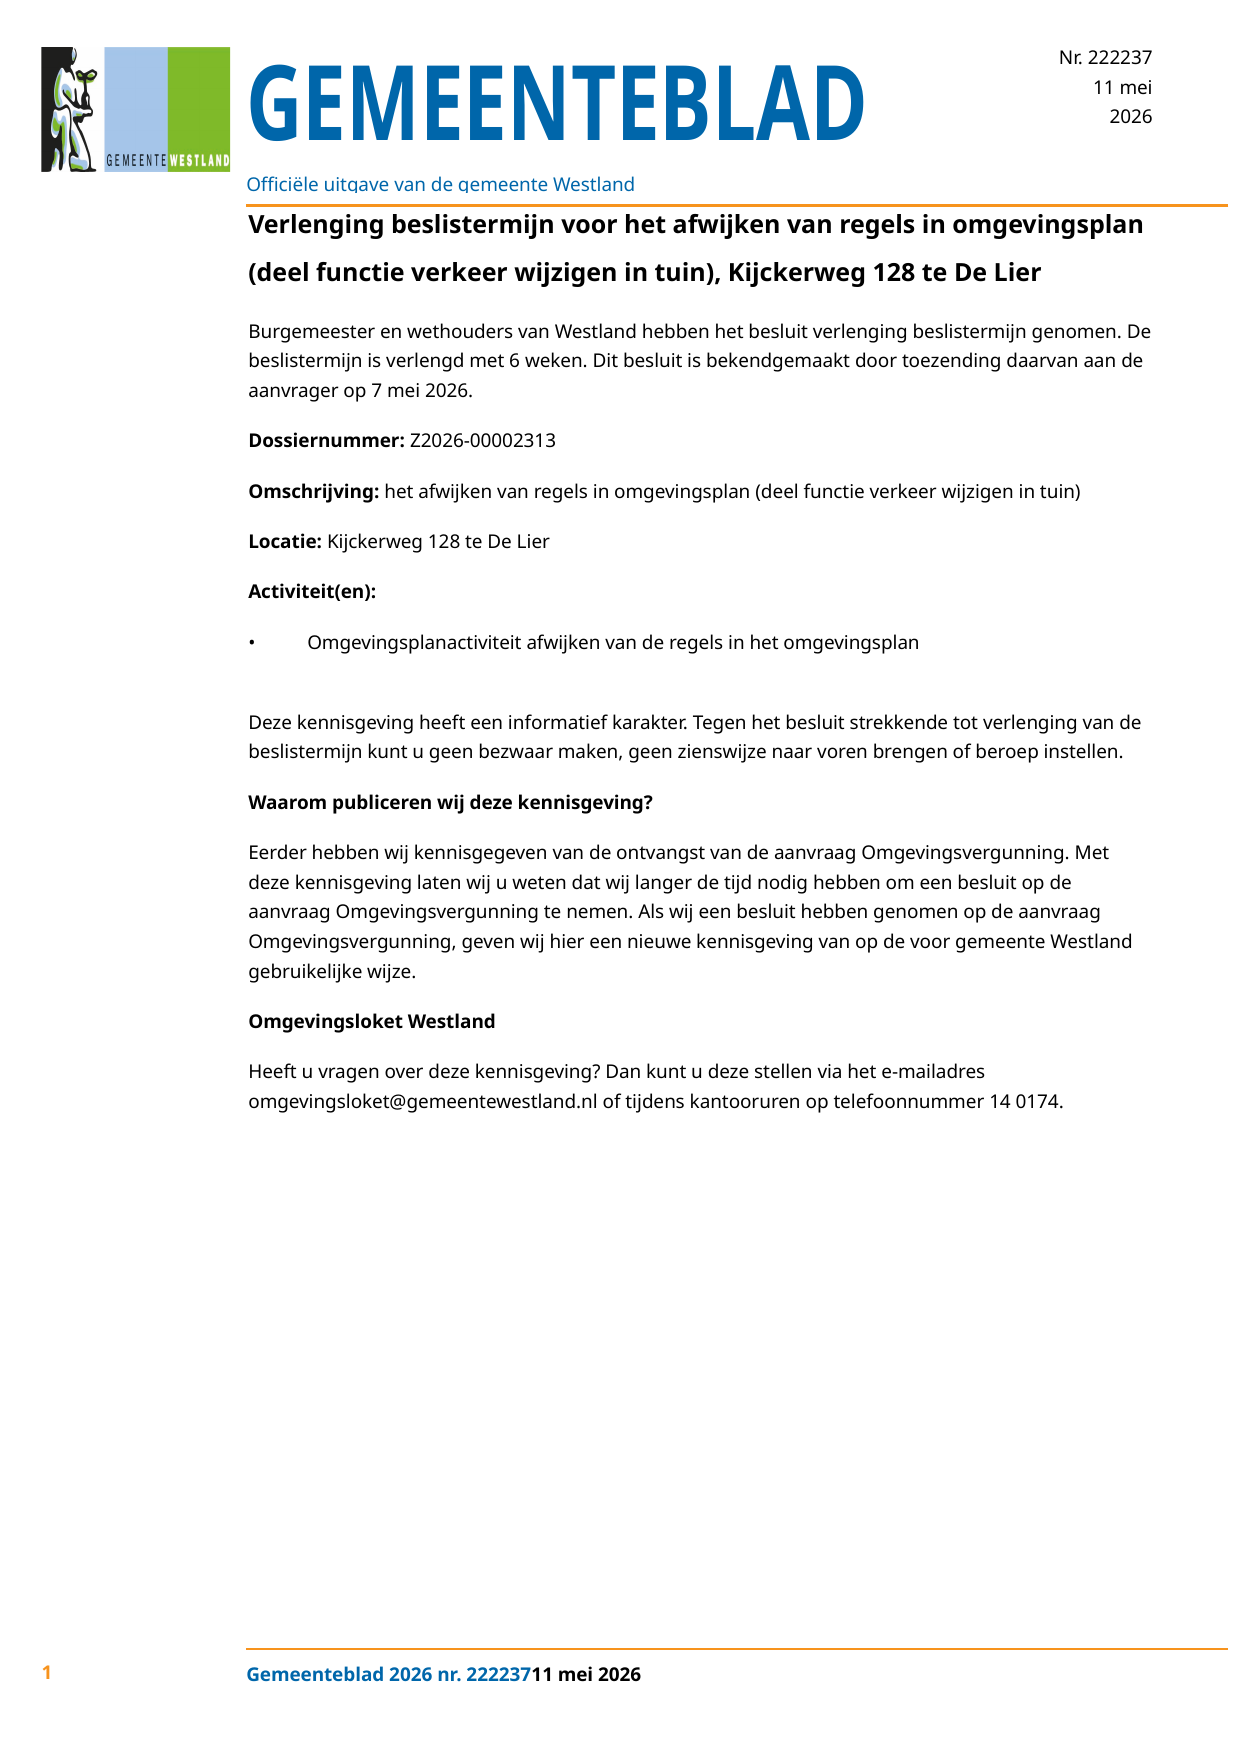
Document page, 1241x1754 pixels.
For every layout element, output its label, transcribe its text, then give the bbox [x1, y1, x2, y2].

text Deze kennisgeving heeft een informatief karakter. Tegen het besluit strekkende tot verlenging van de beslistermijn kunt u geen bezwaar maken, geen zienswijze naar voren brengen of beroep instellen. [248, 709, 1152, 764]
text Waarom publiceren wij deze kennisgeving? [248, 789, 1152, 815]
text Burgemeester en wethouders van Westland hebben het besluit verlenging beslistermijn genomen. De beslistermijn is verlengd met 6 weken. Dit besluit is bekendgemaakt door toezending daarvan aan de aanvrager op 7 mei 2026. [248, 318, 1152, 403]
list Omgevingsplanactiviteit afwijken van de regels in het omgevingsplan [248, 629, 1152, 655]
text Dossiernummer: Z2026-00002313 [248, 427, 1152, 453]
text Activiteit(en): [248, 579, 1152, 604]
text Omschrijving: het afwijken van regels in omgevingsplan (deel functie verkeer wijzigen in tuin) [248, 478, 1152, 504]
picture [41, 47, 231, 172]
text Verlenging beslistermijn voor het afwijken van regels in omgevingsplan (deel functie verkeer wijzigen in tuin), Kijckerweg 128 te De Lier [248, 207, 1152, 288]
text Eerder hebben wij kennisgegeven van de ontvangst van de aanvraag Omgevingsvergunning. Met deze kennisgeving laten wij u weten dat wij langer de tijd nodig hebben om een besluit op de aanvraag Omgevingsvergunning te nemen. Als wij een besluit hebben genomen op de aanvraag Omgevingsvergunning, geven wij hier een nieuwe kennisgeving van op de voor gemeente Westland gebruikelijke wijze. [248, 839, 1152, 984]
text Heeft u vragen over deze kennisgeving? Dan kunt u deze stellen via het e-mailadres omgevingsloket@gemeentewestland.nl of tijdens kantooruren op telefoonnummer 14 0174. [248, 1059, 1152, 1114]
text Locatie: Kijckerweg 128 te De Lier [248, 528, 1152, 554]
text Omgevingsloket Westland [248, 1008, 1152, 1034]
